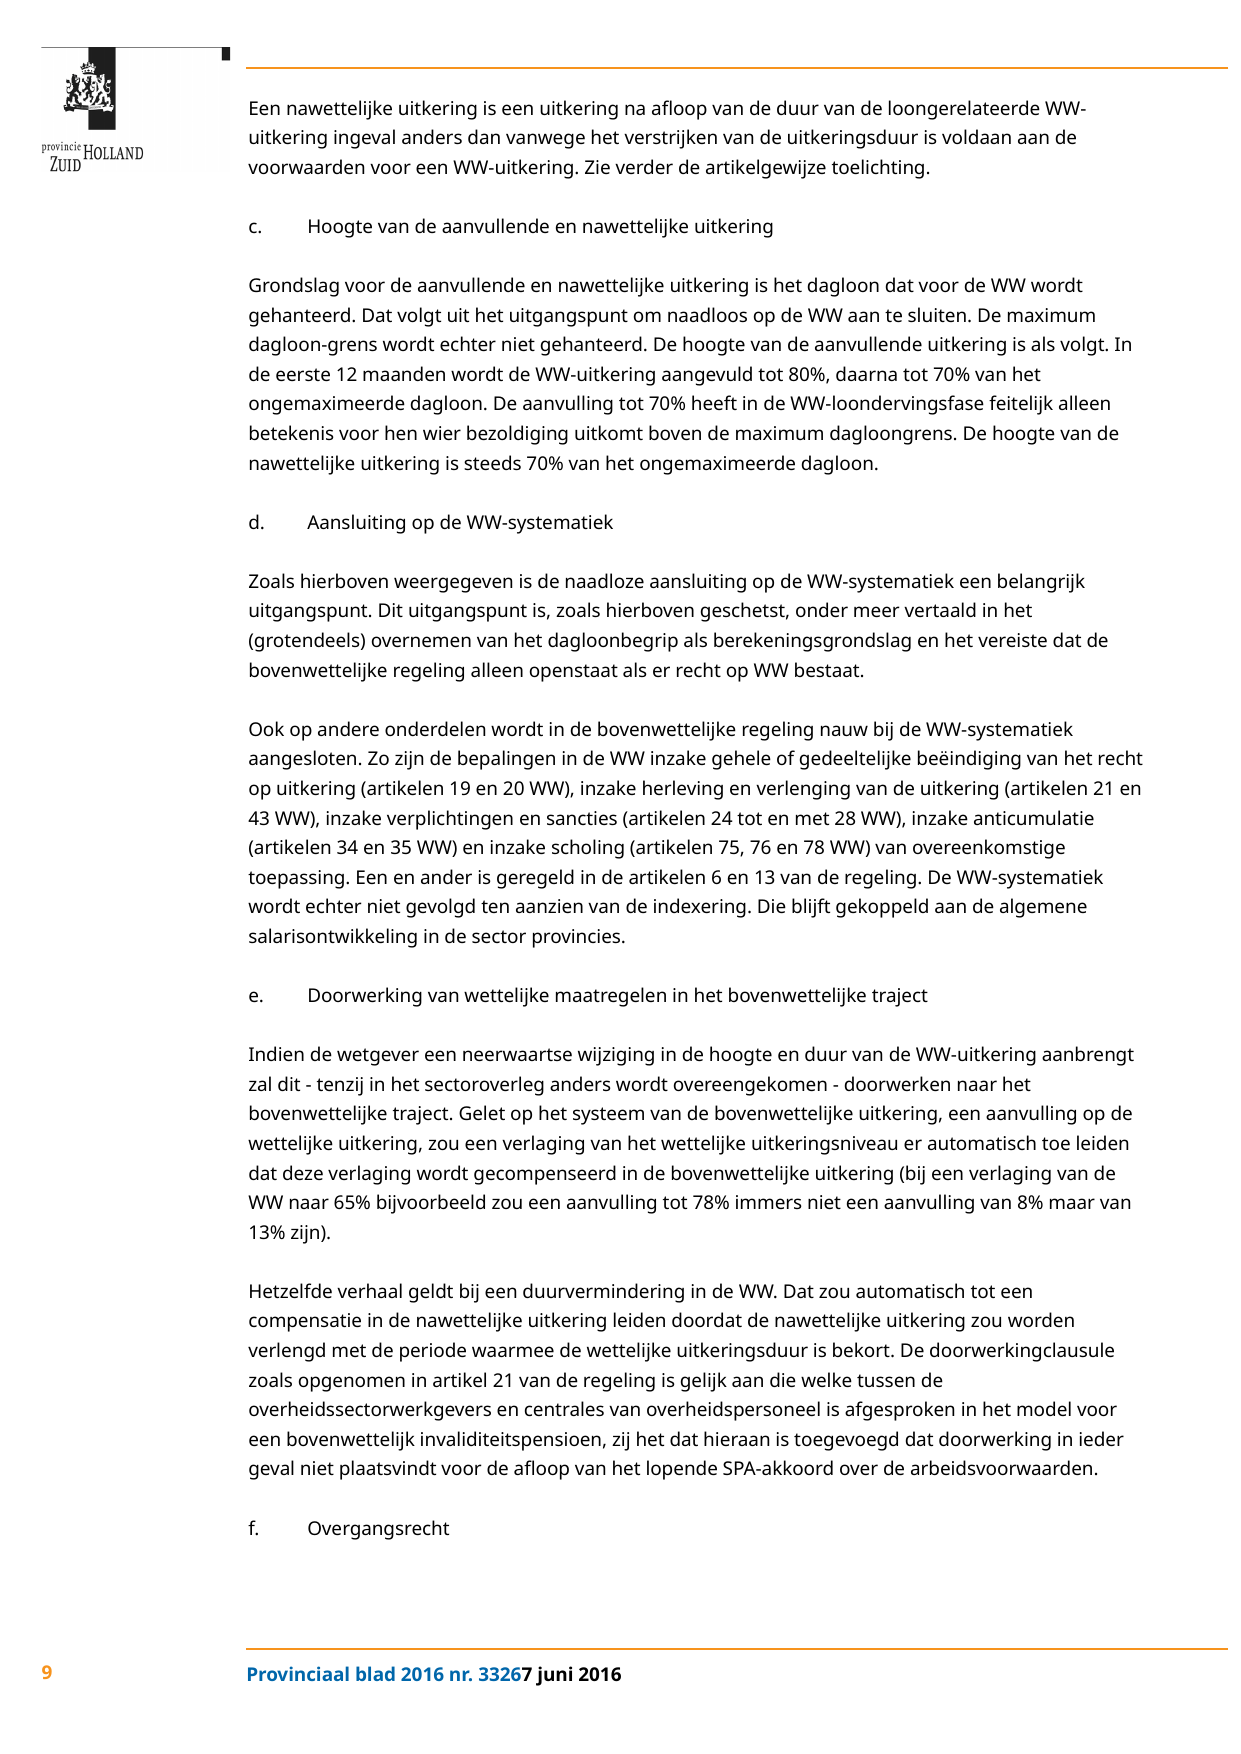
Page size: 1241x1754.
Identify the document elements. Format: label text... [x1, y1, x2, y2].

text Indien de wetgever een neerwaartse wijziging in de hoogte en duur van de WW-uitkering aanbrengt zal dit - tenzij in het sectoroverleg anders wordt overeengekomen - doorwerken naar het bovenwettelijke traject. Gelet op het systeem van de bovenwettelijke uitkering, een aanvulling op de wettelijke uitkering, zou een verlaging van het wettelijke uitkeringsniveau er automatisch toe leiden dat deze verlaging wordt gecompenseerd in de bovenwettelijke uitkering (bij een verlaging van de WW naar 65% bijvoorbeeld zou een aanvulling tot 78% immers niet een aanvulling van 8% maar van 13% zijn). [248, 1041, 1152, 1245]
text Zoals hierboven weergegeven is de naadloze aansluiting op de WW-systematiek een belangrijk uitgangspunt. Dit uitgangspunt is, zoals hierboven geschetst, onder meer vertaald in het (grotendeels) overnemen van het dagloonbegrip als berekeningsgrondslag en het vereiste dat de bovenwettelijke regeling alleen openstaat als er recht op WW bestaat. [248, 568, 1152, 683]
text Hetzelfde verhaal geldt bij een duurvermindering in de WW. Dat zou automatisch tot een compensatie in de nawettelijke uitkering leiden doordat de nawettelijke uitkering zou worden verlengd met de periode waarmee de wettelijke uitkeringsduur is bekort. De doorwerkingclausule zoals opgenomen in artikel 21 van de regeling is gelijk aan die welke tussen de overheidssectorwerkgevers en centrales van overheidspersoneel is afgesproken in het model voor een bovenwettelijk invaliditeitspensioen, zij het dat hieraan is toegevoegd dat doorwerking in ieder geval niet plaatsvindt voor de afloop van het lopende SPA-akkoord over de arbeidsvoorwaarden. [248, 1278, 1152, 1481]
text Ook op andere onderdelen wordt in de bovenwettelijke regeling nauw bij de WW-systematiek aangesloten. Zo zijn de bepalingen in de WW inzake gehele of gedeeltelijke beëindiging van het recht op uitkering (artikelen 19 en 20 WW), inzake herleving en verlenging van de uitkering (artikelen 21 en 43 WW), inzake verplichtingen en sancties (artikelen 24 tot en met 28 WW), inzake anticumulatie (artikelen 34 en 35 WW) en inzake scholing (artikelen 75, 76 en 78 WW) van overeenkomstige toepassing. Een en ander is geregeld in de artikelen 6 en 13 van de regeling. De WW-systematiek wordt echter niet gevolgd ten aanzien van de indexering. Die blijft gekoppeld aan de algemene salarisontwikkeling in de sector provincies. [248, 716, 1152, 949]
list Overgangsrecht [248, 1515, 1152, 1541]
text Grondslag voor de aanvullende en nawettelijke uitkering is het dagloon dat voor de WW wordt gehanteerd. Dat volgt uit het uitgangspunt om naadloos op de WW aan te sluiten. De maximum dagloon-grens wordt echter niet gehanteerd. De hoogte van de aanvullende uitkering is als volgt. In de eerste 12 maanden wordt de WW-uitkering aangevuld tot 80%, daarna tot 70% van het ongemaximeerde dagloon. De aanvulling tot 70% heeft in de WW-loondervingsfase feitelijk alleen betekenis voor hen wier bezoldiging uitkomt boven de maximum dagloongrens. De hoogte van de nawettelijke uitkering is steeds 70% van het ongemaximeerde dagloon. [248, 272, 1152, 476]
text Een nawettelijke uitkering is een uitkering na afloop van de duur van de loongerelateerde WW-uitkering ingeval anders dan vanwege het verstrijken van de uitkeringsduur is voldaan aan de voorwaarden voor een WW-uitkering. Zie verder de artikelgewijze toelichting. [248, 95, 1152, 180]
list Hoogte van de aanvullende en nawettelijke uitkering [248, 213, 1152, 239]
list Doorwerking van wettelijke maatregelen in het bovenwettelijke traject [248, 982, 1152, 1008]
list Aansluiting op de WW-systematiek [248, 509, 1152, 535]
picture [41, 47, 231, 172]
